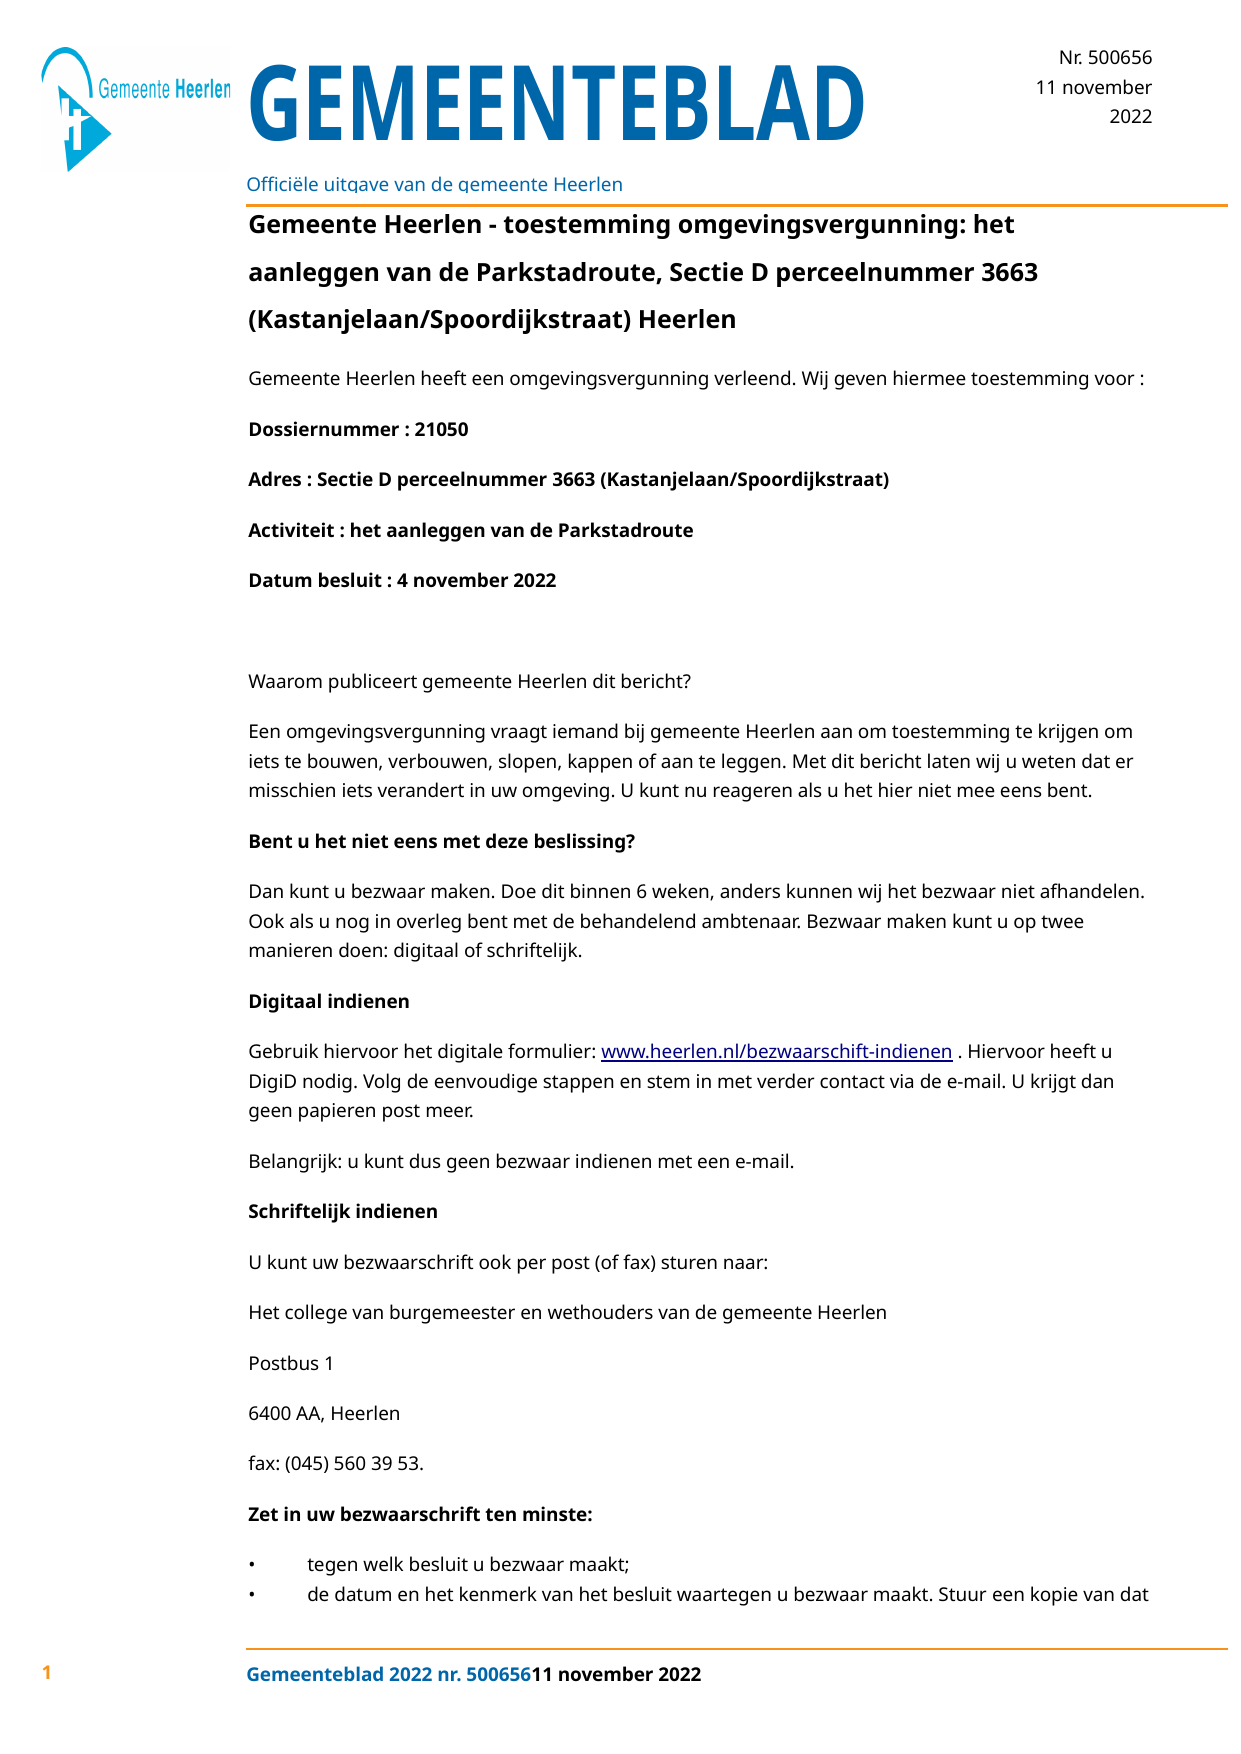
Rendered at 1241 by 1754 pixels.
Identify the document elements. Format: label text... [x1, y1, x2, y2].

text Het college van burgemeester en wethouders van de gemeente Heerlen [248, 1299, 1152, 1325]
text Schriftelijk indienen [248, 1198, 1152, 1224]
text Gemeente Heerlen - toestemming omgevingsvergunning: het aanleggen van de Parkstadroute, Sectie D perceelnummer 3663 (Kastanjelaan/Spoordijkstraat) Heerlen [248, 207, 1152, 336]
text 6400 AA, Heerlen [248, 1400, 1152, 1426]
text Adres : Sectie D perceelnummer 3663 (Kastanjelaan/Spoordijkstraat) [248, 466, 1152, 492]
list de datum en het kenmerk van het besluit waartegen u bezwaar maakt. Stuur een kopie van dat [248, 1581, 1152, 1607]
text Activiteit : het aanleggen van de Parkstadroute [248, 517, 1152, 542]
text Bent u het niet eens met deze beslissing? [248, 828, 1152, 854]
text Dan kunt u bezwaar maken. Doe dit binnen 6 weken, anders kunnen wij het bezwaar niet afhandelen. Ook als u nog in overleg bent met de behandelend ambtenaar. Bezwaar maken kunt u op twee manieren doen: digitaal of schriftelijk. [248, 878, 1152, 963]
text Gemeente Heerlen heeft een omgevingsvergunning verleend. Wij geven hiermee toestemming voor : [248, 366, 1152, 391]
text Dossiernummer : 21050 [248, 416, 1152, 442]
text Waarom publiceert gemeente Heerlen dit bericht? [248, 668, 1152, 694]
text Zet in uw bezwaarschrift ten minste: [248, 1501, 1152, 1527]
text Een omgevingsvergunning vraagt iemand bij gemeente Heerlen aan om toestemming te krijgen om iets te bouwen, verbouwen, slopen, kappen of aan te leggen. Met dit bericht laten wij u weten dat er misschien iets verandert in uw omgeving. U kunt nu reageren als u het hier niet mee eens bent. [248, 718, 1152, 803]
picture [41, 47, 59, 70]
text Digitaal indienen [248, 988, 1152, 1014]
text fax: (045) 560 39 53. [248, 1451, 1152, 1476]
text Datum besluit : 4 november 2022 [248, 567, 1152, 593]
text U kunt uw bezwaarschrift ook per post (of fax) sturen naar: [248, 1249, 1152, 1274]
picture [41, 47, 231, 172]
text Gebruik hiervoor het digitale formulier: www.heerlen.nl/bezwaarschift-indienen . Hiervoor heeft u DigiD nodig. Volg de eenvoudige stappen en stem in met verder contact via de e-mail. U krijgt dan geen papieren post meer. [248, 1038, 1152, 1123]
text Belangrijk: u kunt dus geen bezwaar indienen met een e-mail. [248, 1148, 1152, 1174]
list tegen welk besluit u bezwaar maakt; [248, 1551, 1152, 1577]
text Postbus 1 [248, 1350, 1152, 1375]
